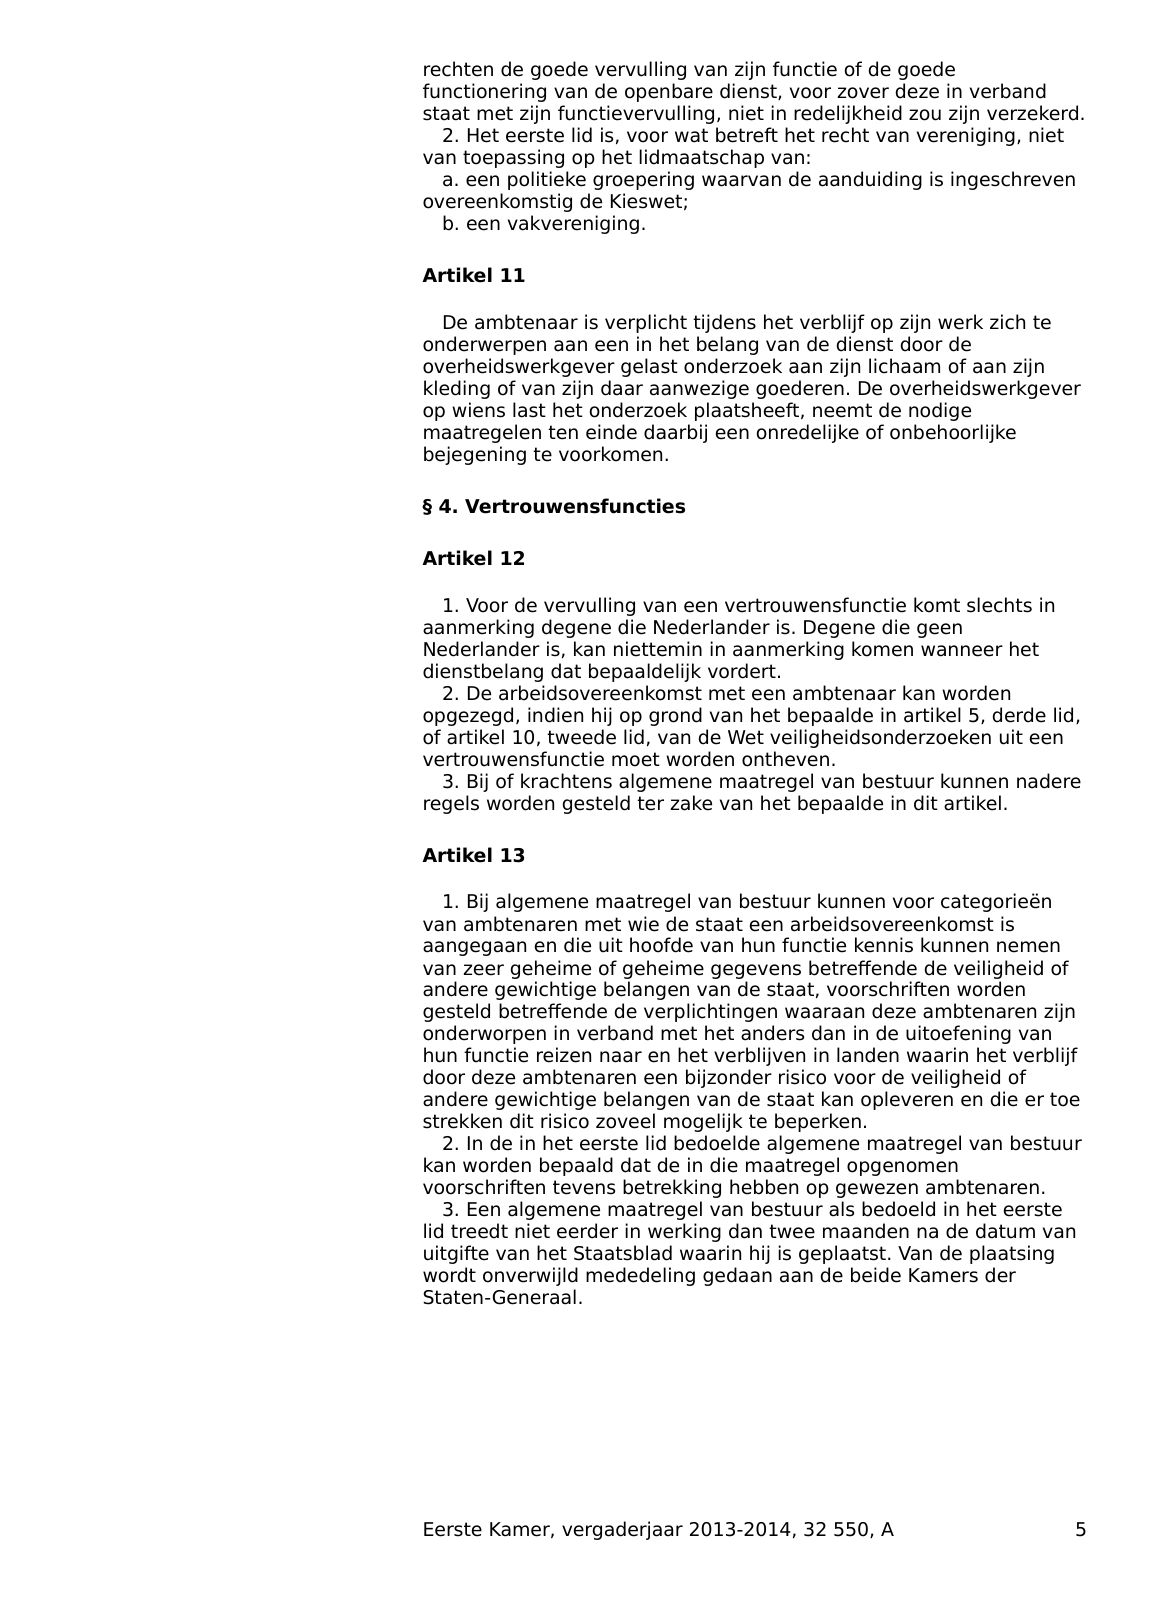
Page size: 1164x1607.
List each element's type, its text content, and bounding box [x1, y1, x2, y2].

text 3. Een algemene maatregel van bestuur als bedoeld in het eerste lid treedt niet eerder in werking dan twee maanden na de datum van uitgifte van het Staatsblad waarin hij is geplaatst. Van de plaatsing wordt onverwijld mededeling gedaan aan de beide Kamers der Staten-Generaal. [422, 1199, 1087, 1309]
text b. een vakvereniging. [422, 213, 1087, 235]
subtitle Artikel 12 [422, 548, 1087, 570]
subtitle Artikel 13 [422, 844, 1087, 866]
text 1. Voor de vervulling van een vertrouwensfunctie komt slechts in aanmerking degene die Nederlander is. Degene die geen Nederlander is, kan niettemin in aanmerking komen wanneer het dienstbelang dat bepaaldelijk vordert. [422, 595, 1087, 683]
text a. een politieke groepering waarvan de aanduiding is ingeschreven overeenkomstig de Kieswet; [422, 169, 1087, 213]
text 2. In de in het eerste lid bedoelde algemene maatregel van bestuur kan worden bepaald dat de in die maatregel opgenomen voorschriften tevens betrekking hebben op gewezen ambtenaren. [422, 1133, 1087, 1199]
text 2. Het eerste lid is, voor wat betreft het recht van vereniging, niet van toepassing op het lidmaatschap van: [422, 125, 1087, 169]
text 2. De arbeidsovereenkomst met een ambtenaar kan worden opgezegd, indien hij op grond van het bepaalde in artikel 5, derde lid, of artikel 10, tweede lid, van de Wet veiligheidsonderzoeken uit een vertrouwensfunctie moet worden ontheven. [422, 683, 1087, 771]
text 1. Bij algemene maatregel van bestuur kunnen voor categorieën van ambtenaren met wie de staat een arbeidsovereenkomst is aangegaan en die uit hoofde van hun functie kennis kunnen nemen van zeer geheime of geheime gegevens betreffende de veiligheid of andere gewichtige belangen van de staat, voorschriften worden gesteld betreffende de verplichtingen waaraan deze ambtenaren zijn onderworpen in verband met het anders dan in de uitoefening van hun functie reizen naar en het verblijven in landen waarin het verblijf door deze ambtenaren een bijzonder risico voor de veiligheid of andere gewichtige belangen van de staat kan opleveren en die er toe strekken dit risico zoveel mogelijk te beperken. [422, 891, 1087, 1133]
text rechten de goede vervulling van zijn functie of de goede functionering van de openbare dienst, voor zover deze in verband staat met zijn functievervulling, niet in redelijkheid zou zijn verzekerd. [422, 59, 1087, 125]
text 3. Bij of krachtens algemene maatregel van bestuur kunnen nadere regels worden gesteld ter zake van het bepaalde in dit artikel. [422, 771, 1087, 814]
text De ambtenaar is verplicht tijdens het verblijf op zijn werk zich te onderwerpen aan een in het belang van de dienst door de overheidswerkgever gelast onderzoek aan zijn lichaam of aan zijn kleding of van zijn daar aanwezige goederen. De overheidswerkgever op wiens last het onderzoek plaatsheeft, neemt de nodige maatregelen ten einde daarbij een onredelijke of onbehoorlijke bejegening te voorkomen. [422, 312, 1087, 466]
subtitle § 4. Vertrouwensfuncties [422, 496, 1087, 518]
subtitle Artikel 11 [422, 265, 1087, 287]
